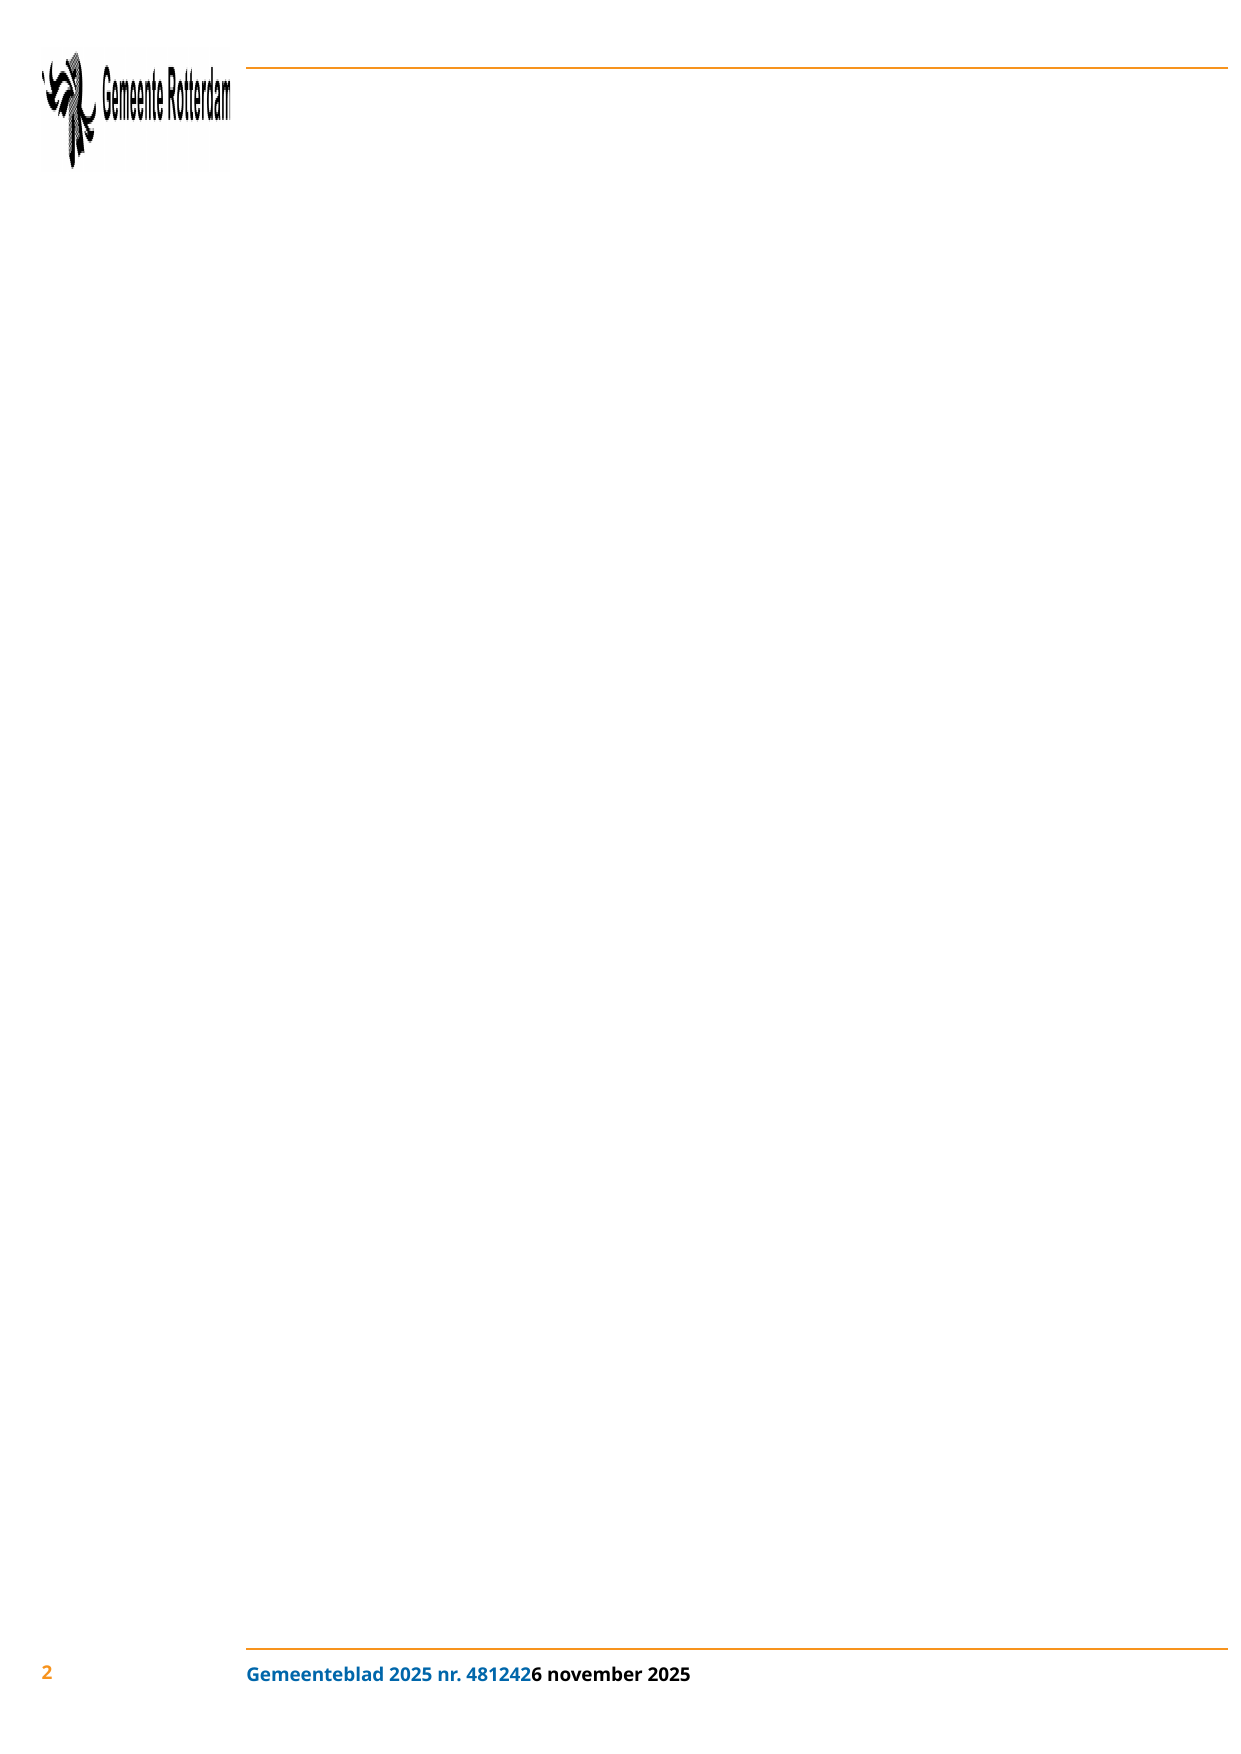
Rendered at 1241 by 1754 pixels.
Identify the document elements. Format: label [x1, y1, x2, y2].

picture [41, 47, 231, 172]
